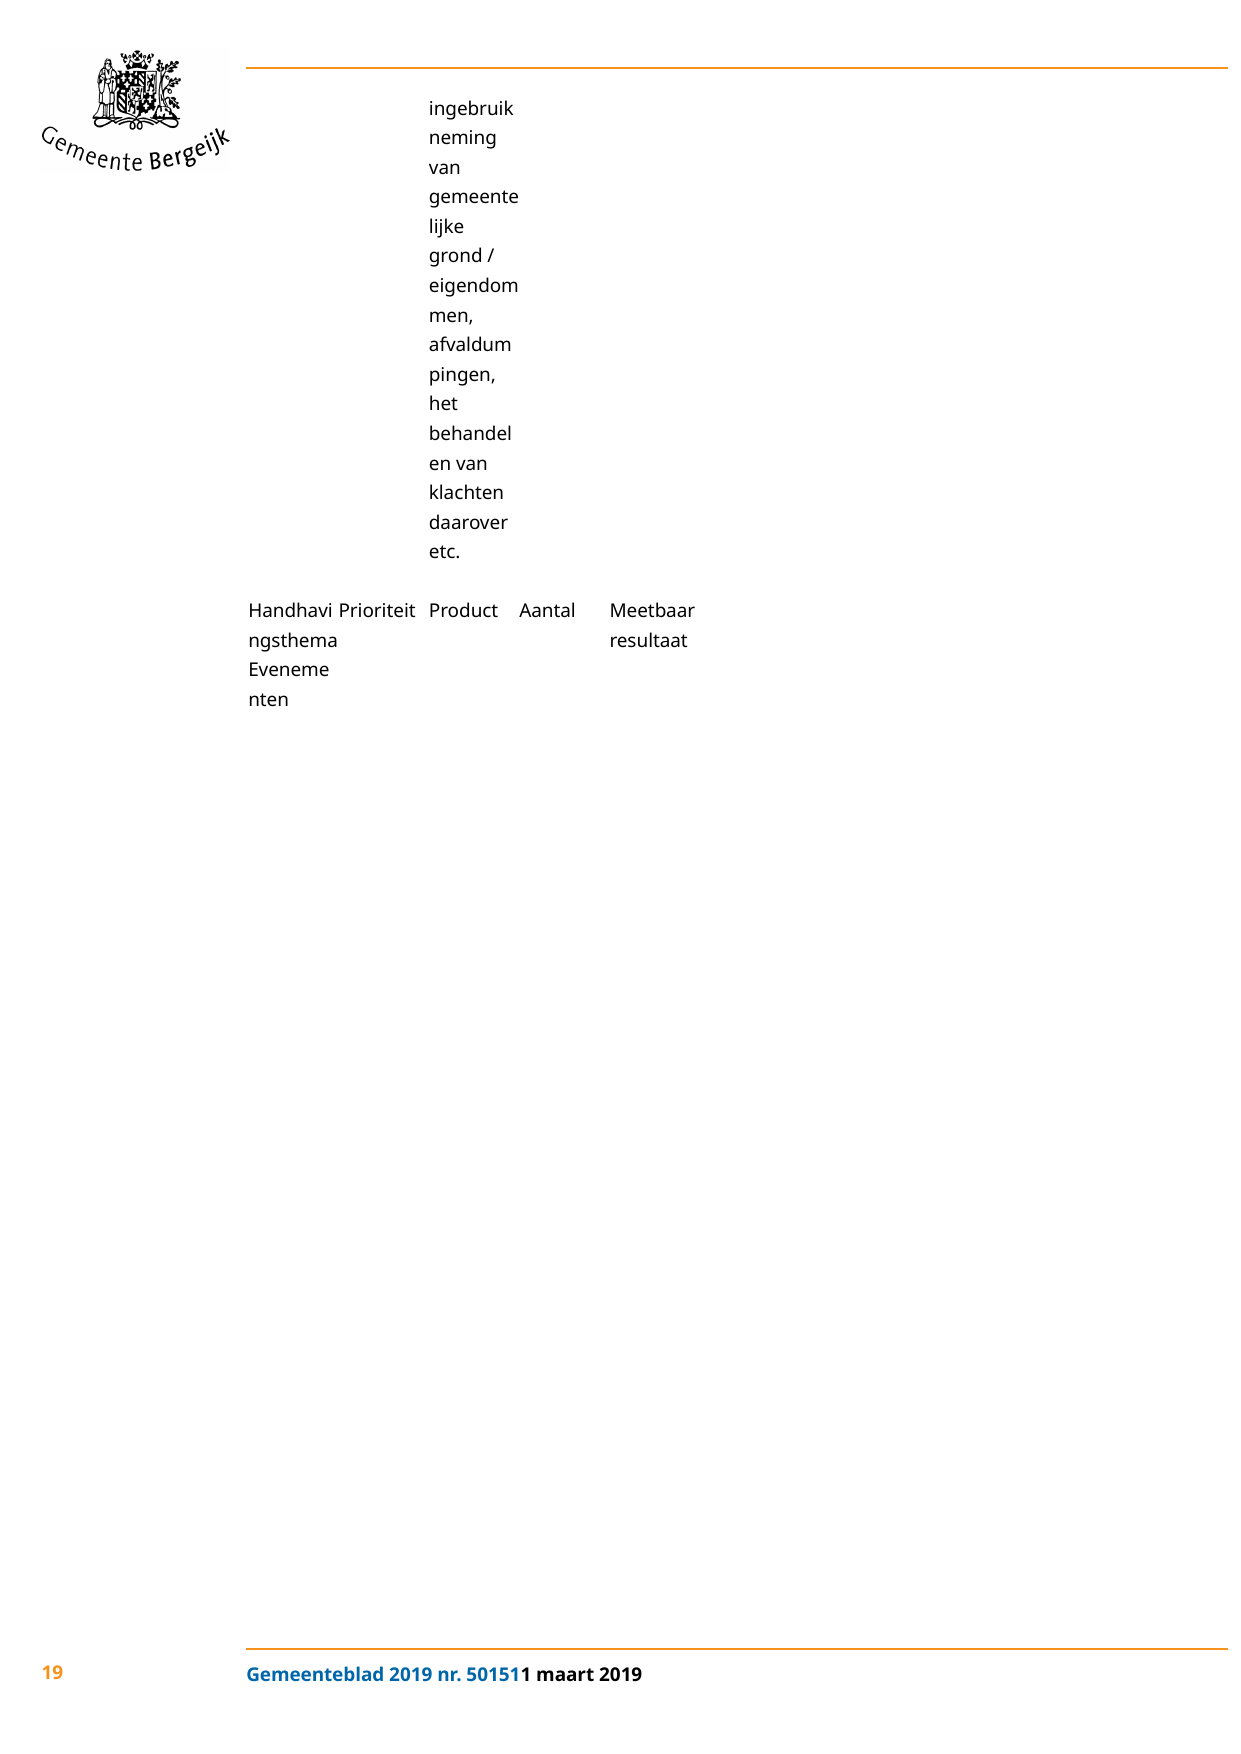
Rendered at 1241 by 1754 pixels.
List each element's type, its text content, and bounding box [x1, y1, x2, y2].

table_cell [519, 95, 609, 564]
table_cell [248, 95, 338, 564]
table_header Aantal [519, 597, 609, 712]
table_cell ingebruikneming van gemeentelijke grond / eigendommen, afvaldumpingen, het behandelen van klachten daarover etc. [429, 95, 519, 564]
table_cell [609, 95, 700, 564]
table_header Prioriteit [338, 597, 429, 712]
table_header Product [429, 597, 519, 712]
picture [41, 47, 231, 172]
table_header Meetbaar resultaat [609, 597, 700, 712]
table_cell [338, 95, 429, 564]
table_header Handhavingsthema Evenementen [248, 597, 338, 712]
